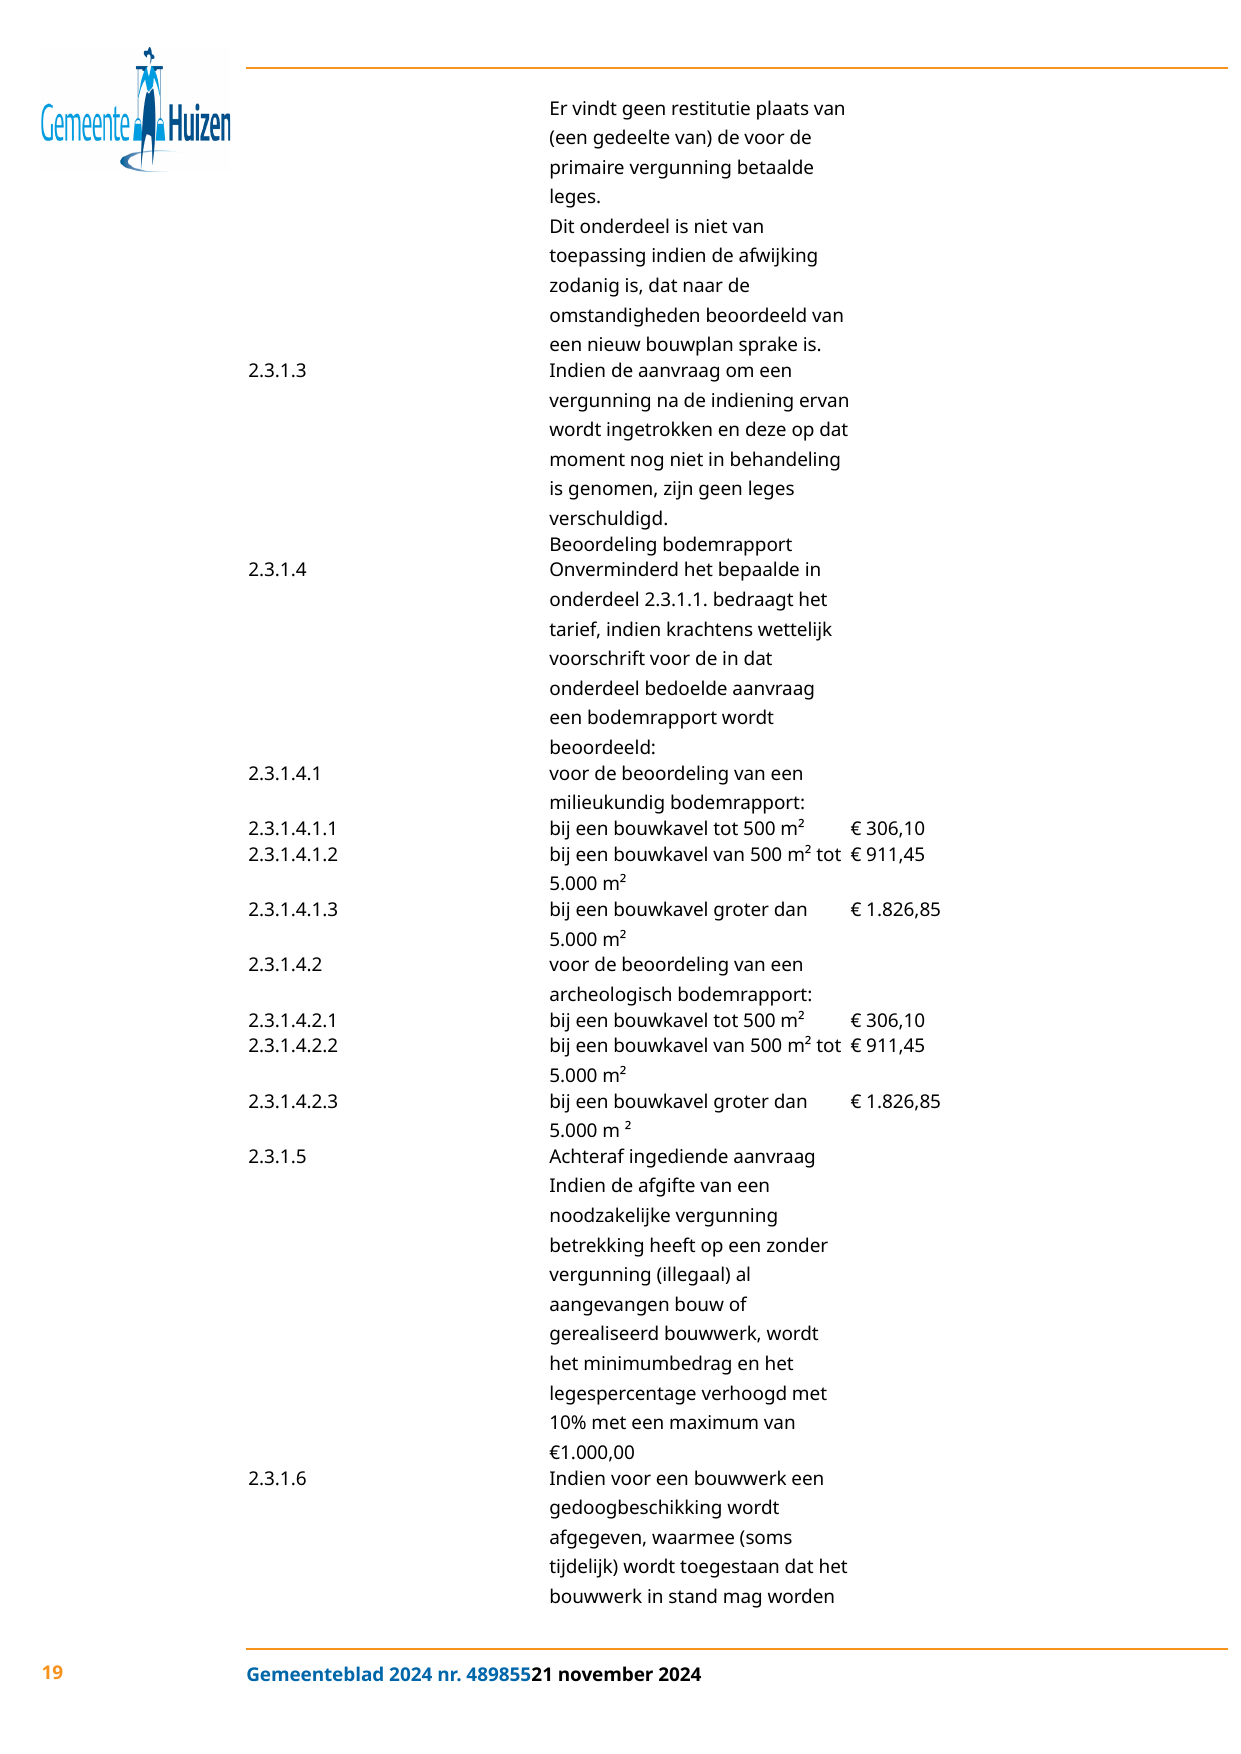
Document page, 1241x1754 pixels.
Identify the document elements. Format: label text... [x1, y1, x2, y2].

table_cell bij een bouwkavel groter dan 5.000 m ² [549, 1088, 850, 1143]
table_cell Er vindt geen restitutie plaats van (een gedeelte van) de voor de primaire vergunning betaalde leges. Dit onderdeel is niet van toepassing indien de afwijking zodanig is, dat naar de omstandigheden beoordeeld van een nieuw bouwplan sprake is. [549, 95, 850, 357]
table_cell € 306,10 [850, 815, 1152, 841]
table_cell [248, 95, 549, 357]
table_cell [850, 357, 1152, 531]
table_cell 2.3.1.4.2.3 [248, 1088, 549, 1143]
table_cell € 911,45 [850, 1033, 1152, 1088]
table_cell [850, 760, 1152, 815]
table_cell voor de beoordeling van een archeologisch bodemrapport: [549, 951, 850, 1007]
table_cell bij een bouwkavel van 500 m² tot 5.000 m² [549, 1033, 850, 1088]
table_cell voor de beoordeling van een milieukundig bodemrapport: [549, 760, 850, 815]
table_cell 2.3.1.5 [248, 1143, 549, 1465]
table_cell Beoordeling bodemrapport [549, 531, 850, 557]
table_cell bij een bouwkavel tot 500 m² [549, 815, 850, 841]
table_cell [850, 95, 1152, 357]
table_cell € 911,45 [850, 841, 1152, 896]
table_cell € 1.826,85 [850, 1088, 1152, 1143]
table_cell € 306,10 [850, 1007, 1152, 1032]
table_cell bij een bouwkavel van 500 m² tot 5.000 m² [549, 841, 850, 896]
table_cell Indien de aanvraag om een vergunning na de indiening ervan wordt ingetrokken en deze op dat moment nog niet in behandeling is genomen, zijn geen leges verschuldigd. [549, 357, 850, 531]
table_cell bij een bouwkavel groter dan 5.000 m² [549, 896, 850, 951]
table_cell 2.3.1.4.1.3 [248, 896, 549, 951]
table_cell [850, 557, 1152, 760]
table_cell bij een bouwkavel tot 500 m² [549, 1007, 850, 1032]
table_cell 2.3.1.4.2.2 [248, 1033, 549, 1088]
table_cell 2.3.1.4.1.2 [248, 841, 549, 896]
table_cell 2.3.1.6 [248, 1465, 549, 1609]
table_cell 2.3.1.4.2 [248, 951, 549, 1007]
table_cell [248, 531, 549, 557]
table_cell € 1.826,85 [850, 896, 1152, 951]
table_cell [850, 531, 1152, 557]
table_cell Onverminderd het bepaalde in onderdeel 2.3.1.1. bedraagt het tarief, indien krachtens wettelijk voorschrift voor de in dat onderdeel bedoelde aanvraag een bodemrapport wordt beoordeeld: [549, 557, 850, 760]
table_cell 2.3.1.4 [248, 557, 549, 760]
table_cell Indien voor een bouwwerk een gedoogbeschikking wordt afgegeven, waarmee (soms tijdelijk) wordt toegestaan dat het bouwwerk in stand mag worden [549, 1465, 850, 1609]
table_cell [850, 1465, 1152, 1609]
table_cell 2.3.1.4.2.1 [248, 1007, 549, 1032]
table_cell Achteraf ingediende aanvraag Indien de afgifte van een noodzakelijke vergunning betrekking heeft op een zonder vergunning (illegaal) al aangevangen bouw of gerealiseerd bouwwerk, wordt het minimumbedrag en het legespercentage verhoogd met 10% met een maximum van €1.000,00 [549, 1143, 850, 1465]
table_cell [850, 1143, 1152, 1465]
table_cell [850, 951, 1152, 1007]
picture [41, 47, 231, 172]
table_cell 2.3.1.4.1 [248, 760, 549, 815]
table_cell 2.3.1.3 [248, 357, 549, 531]
table_cell 2.3.1.4.1.1 [248, 815, 549, 841]
